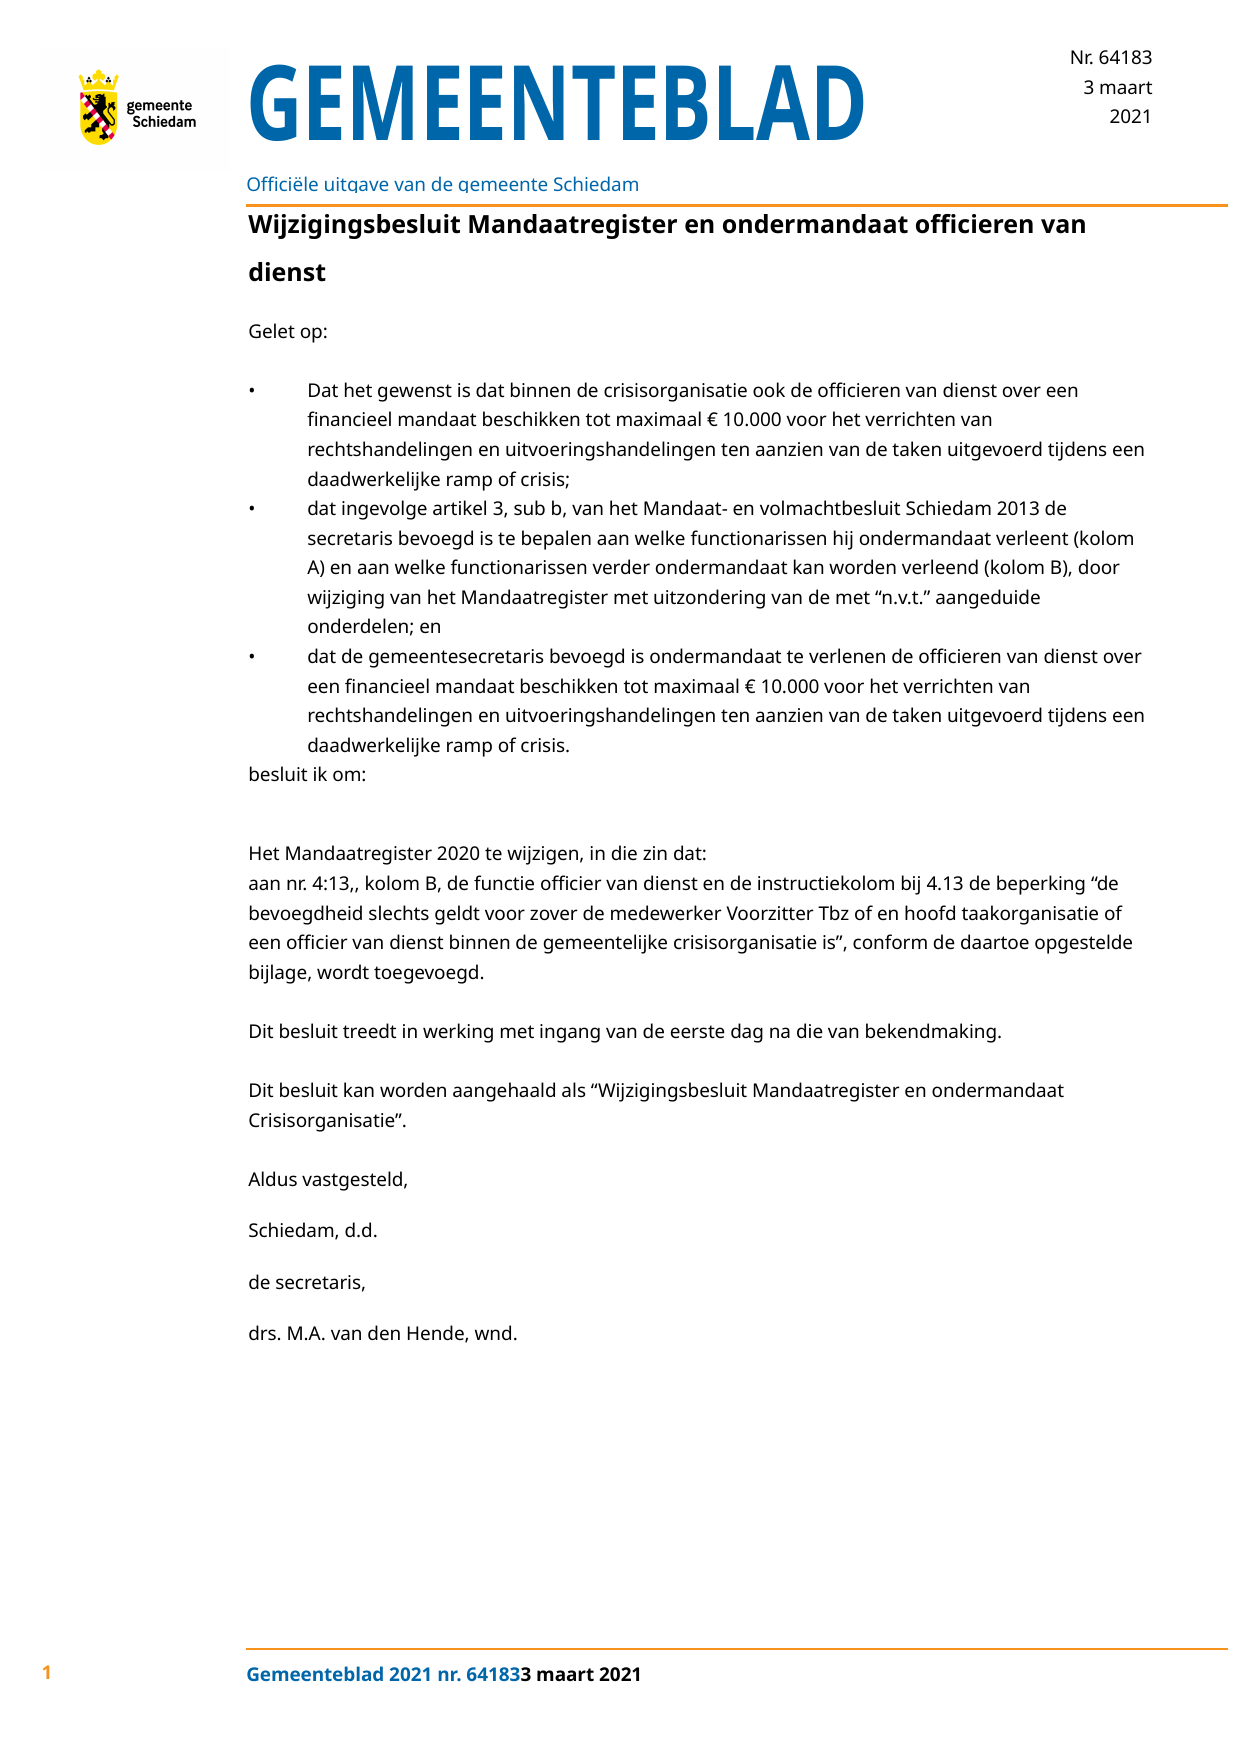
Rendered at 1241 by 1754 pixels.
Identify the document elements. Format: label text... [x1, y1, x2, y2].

text de secretaris, [248, 1269, 1152, 1294]
text Schiedam, d.d. [248, 1217, 1152, 1243]
list Dat het gewenst is dat binnen de crisisorganisatie ook de officieren van dienst over een financieel mandaat beschikken tot maximaal € 10.000 voor het verrichten van rechtshandelingen en uitvoeringshandelingen ten aanzien van de taken uitgevoerd tijdens een daadwerkelijke ramp of crisis; [248, 377, 1152, 492]
text Dit besluit kan worden aangehaald als “Wijzigingsbesluit Mandaatregister en ondermandaat Crisisorganisatie”. [248, 1077, 1152, 1132]
list dat de gemeentesecretaris bevoegd is ondermandaat te verlenen de officieren van dienst over een financieel mandaat beschikken tot maximaal € 10.000 voor het verrichten van rechtshandelingen en uitvoeringshandelingen ten aanzien van de taken uitgevoerd tijdens een daadwerkelijke ramp of crisis. [248, 643, 1152, 758]
picture [41, 47, 231, 172]
text Wijzigingsbesluit Mandaatregister en ondermandaat officieren van dienst [248, 207, 1152, 288]
text drs. M.A. van den Hende, wnd. [248, 1320, 1152, 1346]
text Aldus vastgesteld, [248, 1166, 1152, 1192]
text Dit besluit treedt in werking met ingang van de eerste dag na die van bekendmaking. [248, 1018, 1152, 1044]
text Gelet op: [248, 318, 1152, 344]
text besluit ik om: [248, 762, 1152, 787]
text aan nr. 4:13,, kolom B, de functie officier van dienst en de instructiekolom bij 4.13 de beperking “de bevoegdheid slechts geldt voor zover de medewerker Voorzitter Tbz of en hoofd taakorganisatie of een officier van dienst binnen de gemeentelijke crisisorganisatie is”, conform de daartoe opgestelde bijlage, wordt toegevoegd. [248, 870, 1152, 984]
text Het Mandaatregister 2020 te wijzigen, in die zin dat: [248, 841, 1152, 866]
list dat ingevolge artikel 3, sub b, van het Mandaat- en volmachtbesluit Schiedam 2013 de secretaris bevoegd is te bepalen aan welke functionarissen hij ondermandaat verleent (kolom A) en aan welke functionarissen verder ondermandaat kan worden verleend (kolom B), door wijziging van het Mandaatregister met uitzondering van de met “n.v.t.” aangeduide onderdelen; en [248, 495, 1152, 639]
